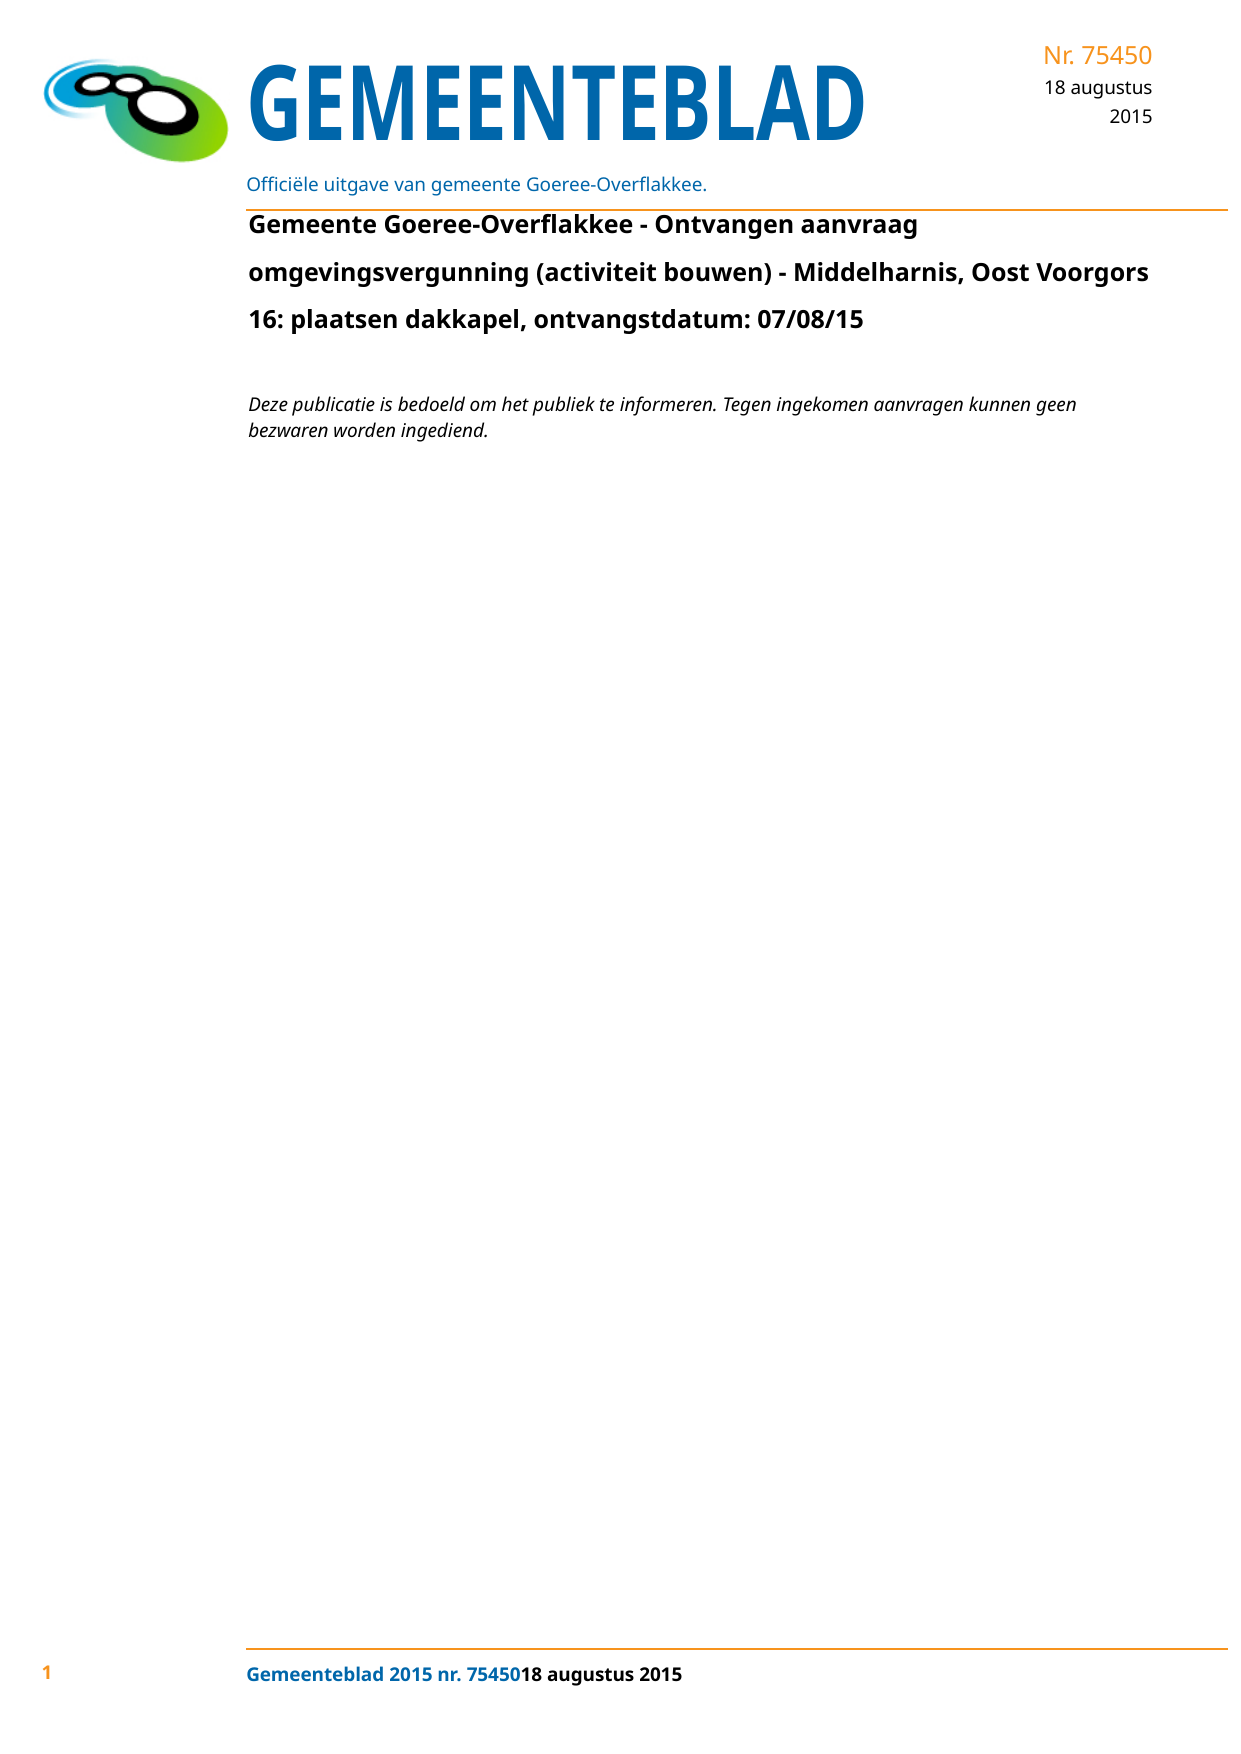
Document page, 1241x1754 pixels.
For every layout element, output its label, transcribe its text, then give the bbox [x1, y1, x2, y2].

text Deze publicatie is bedoeld om het publiek te informeren. Tegen ingekomen aanvragen kunnen geen bezwaren worden ingediend. [248, 391, 1152, 443]
text Gemeente Goeree-Overflakkee - Ontvangen aanvraag omgevingsvergunning (activiteit bouwen) - Middelharnis, Oost Voorgors 16: plaatsen dakkapel, ontvangstdatum: 07/08/15 [248, 211, 1152, 336]
picture [41, 47, 231, 172]
